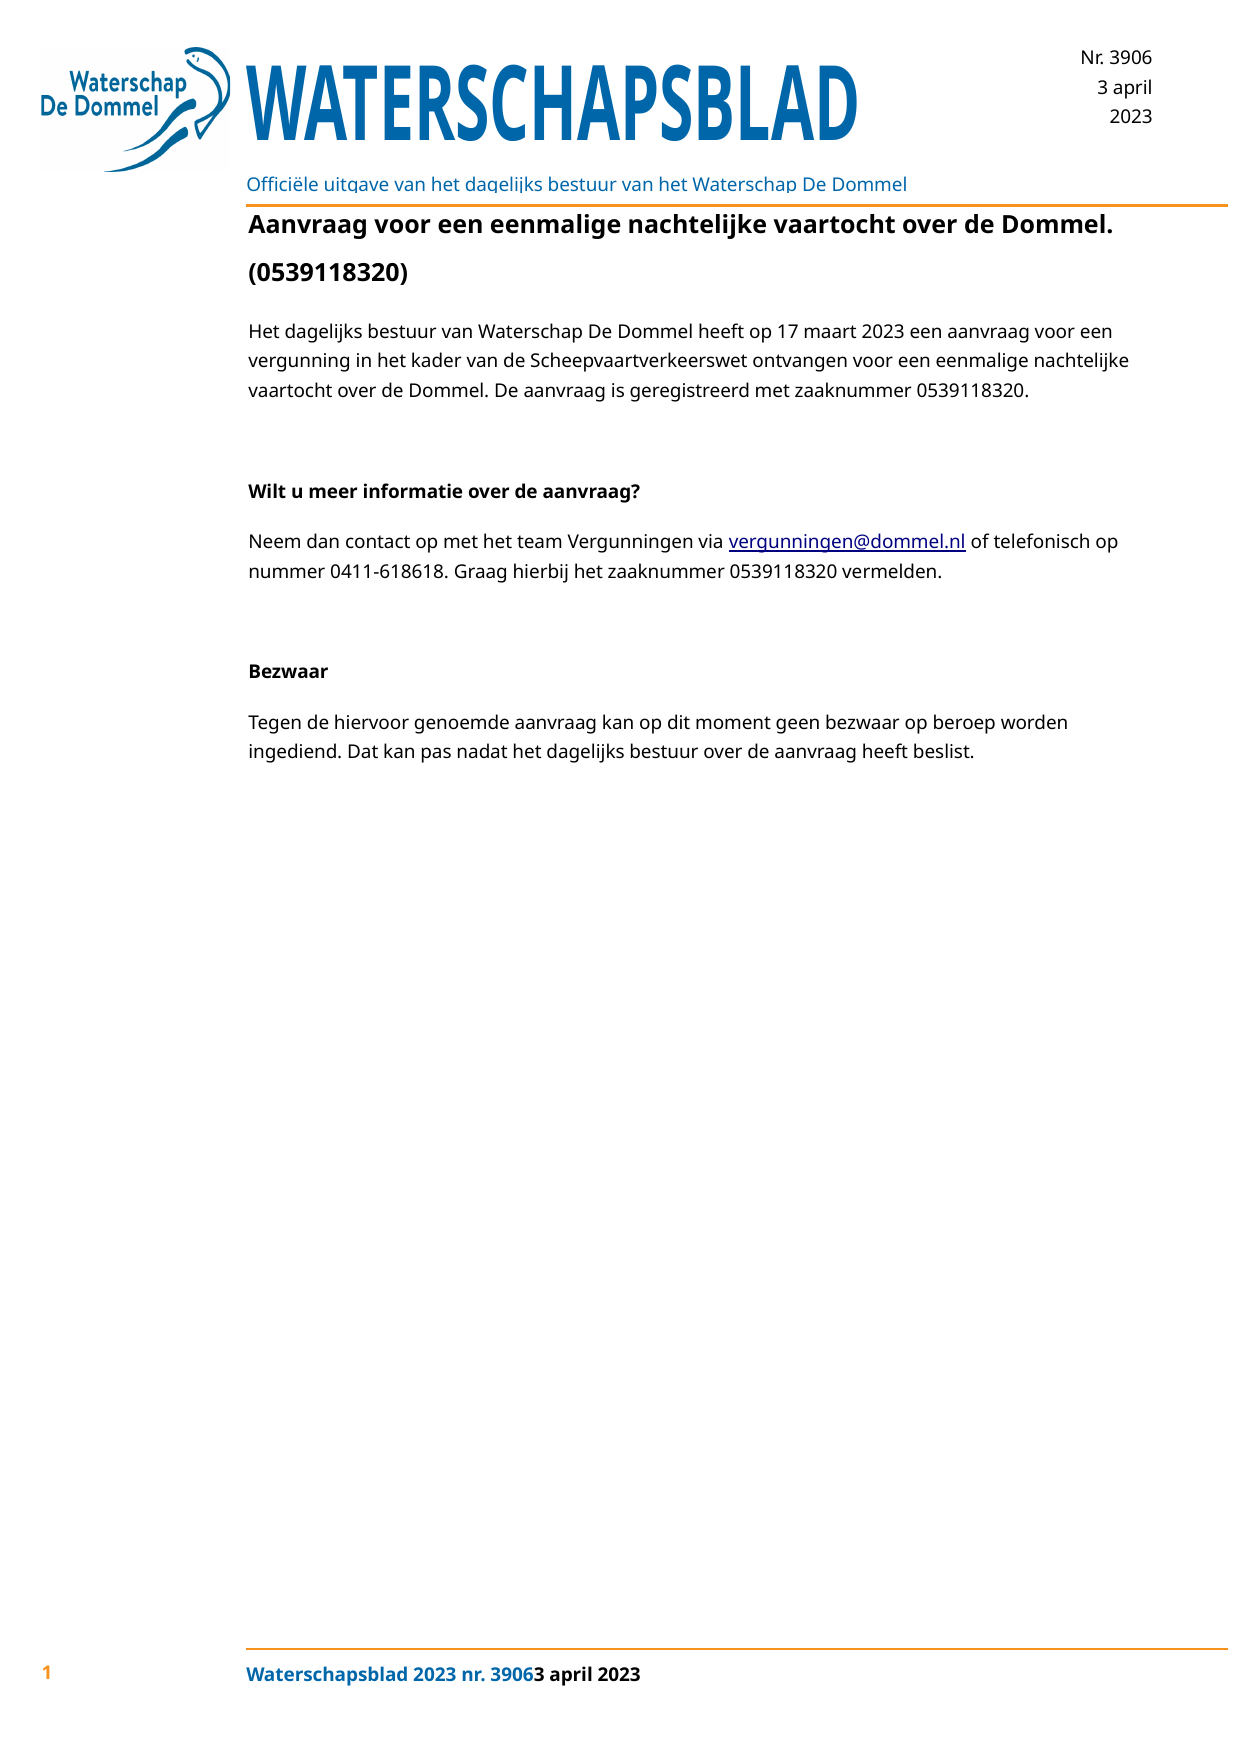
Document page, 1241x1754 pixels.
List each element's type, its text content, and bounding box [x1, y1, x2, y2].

picture [45, 99, 51, 111]
text Aanvraag voor een eenmalige nachtelijke vaartocht over de Dommel. (0539118320) [248, 207, 1152, 288]
picture [204, 47, 231, 76]
picture [198, 118, 210, 131]
picture [41, 47, 231, 172]
text Wilt u meer informatie over de aanvraag? [248, 478, 1152, 504]
text Neem dan contact op met het team Vergunningen via vergunningen@dommel.nl of telefonisch op nummer 0411-618618. Graag hierbij het zaaknummer 0539118320 vermelden. [248, 528, 1152, 584]
text Het dagelijks bestuur van Waterschap De Dommel heeft op 17 maart 2023 een aanvraag voor een vergunning in het kader van de Scheepvaartverkeerswet ontvangen voor een eenmalige nachtelijke vaartocht over de Dommel. De aanvraag is geregistreerd met zaaknummer 0539118320. [248, 318, 1152, 403]
text Bezwaar [248, 659, 1152, 684]
text Tegen de hiervoor genoemde aanvraag kan op dit moment geen bezwaar op beroep worden ingediend. Dat kan pas nadat het dagelijks bestuur over de aanvraag heeft beslist. [248, 709, 1152, 764]
